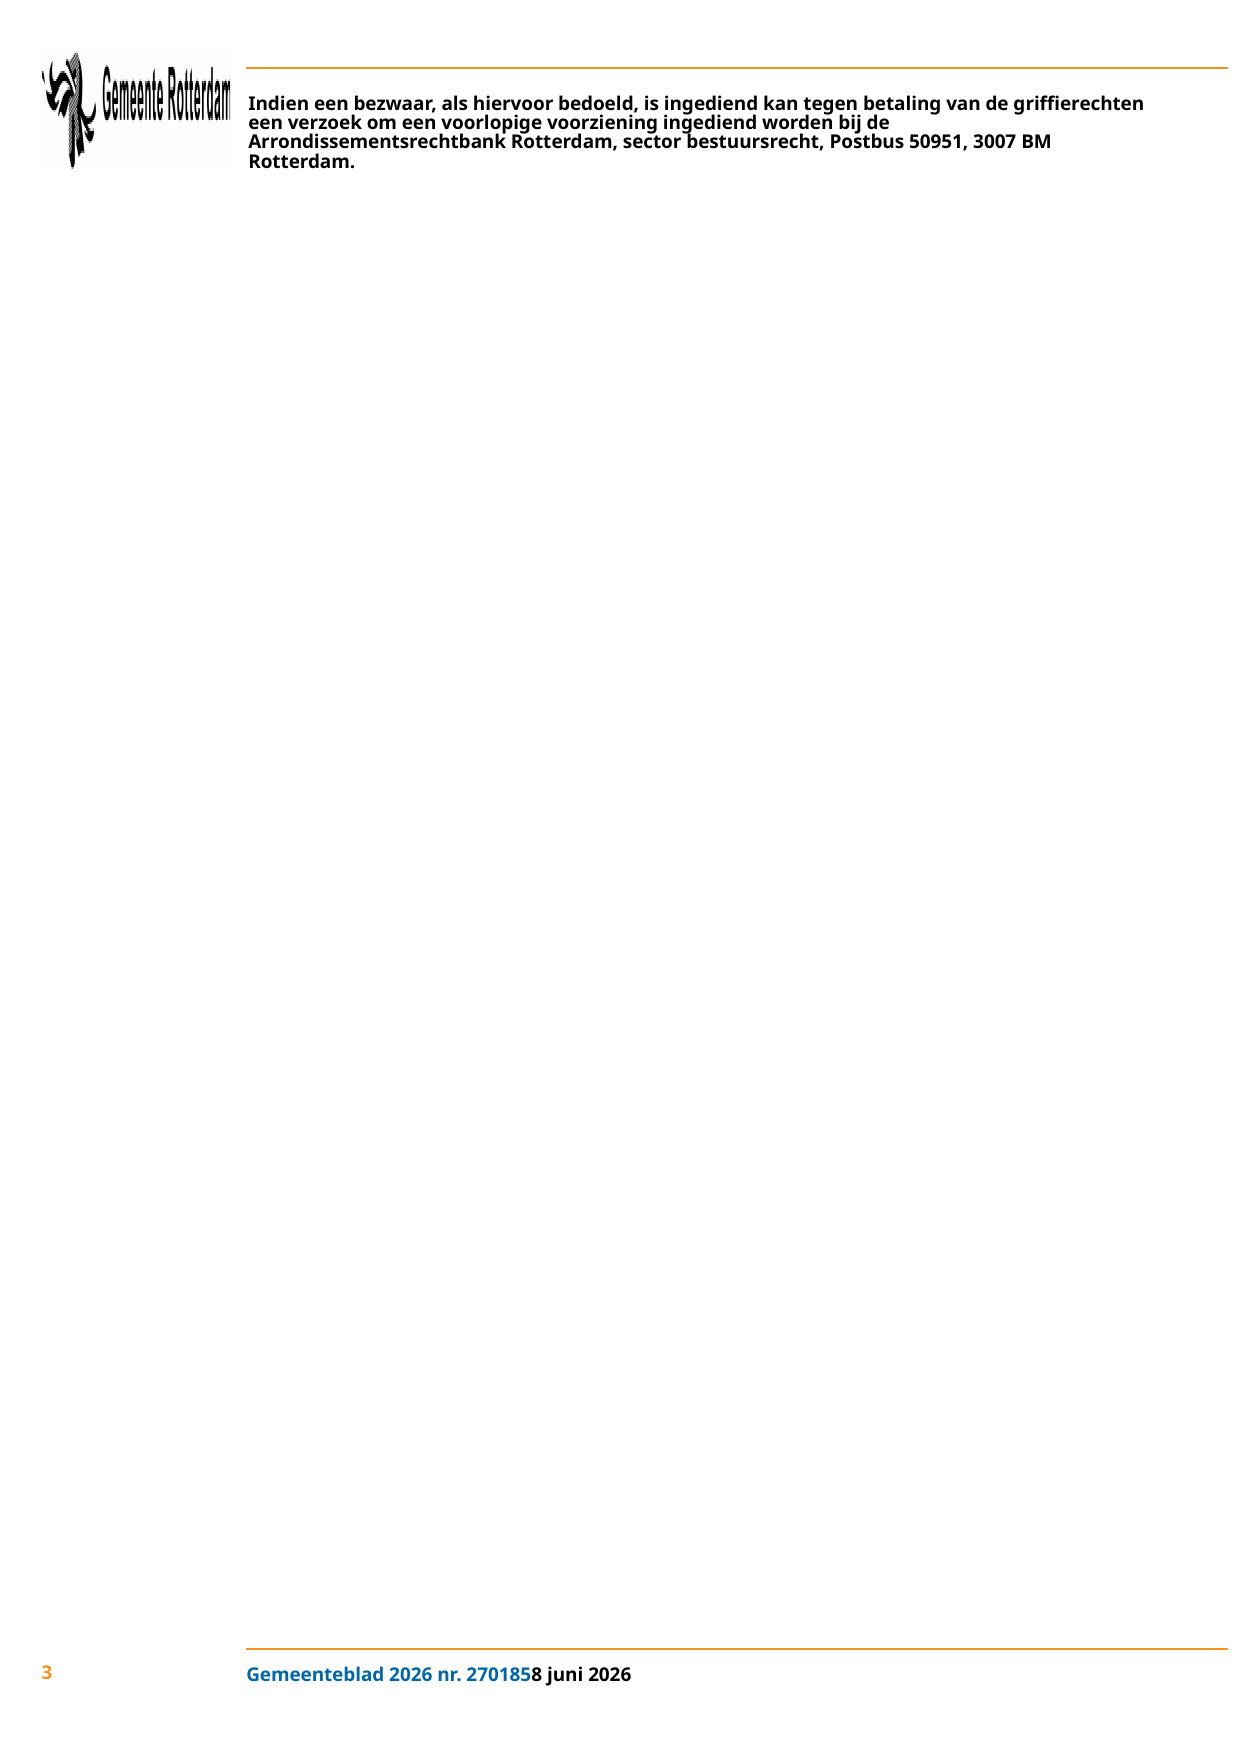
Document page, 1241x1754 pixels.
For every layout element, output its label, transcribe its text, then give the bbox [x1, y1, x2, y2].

text Indien een bezwaar, als hiervoor bedoeld, is ingediend kan tegen betaling van de griffierechten een verzoek om een voorlopige voorziening ingediend worden bij de Arrondissementsrechtbank Rotterdam, sector bestuursrecht, Postbus 50951, 3007 BM Rotterdam. [248, 95, 1152, 172]
picture [41, 47, 231, 172]
